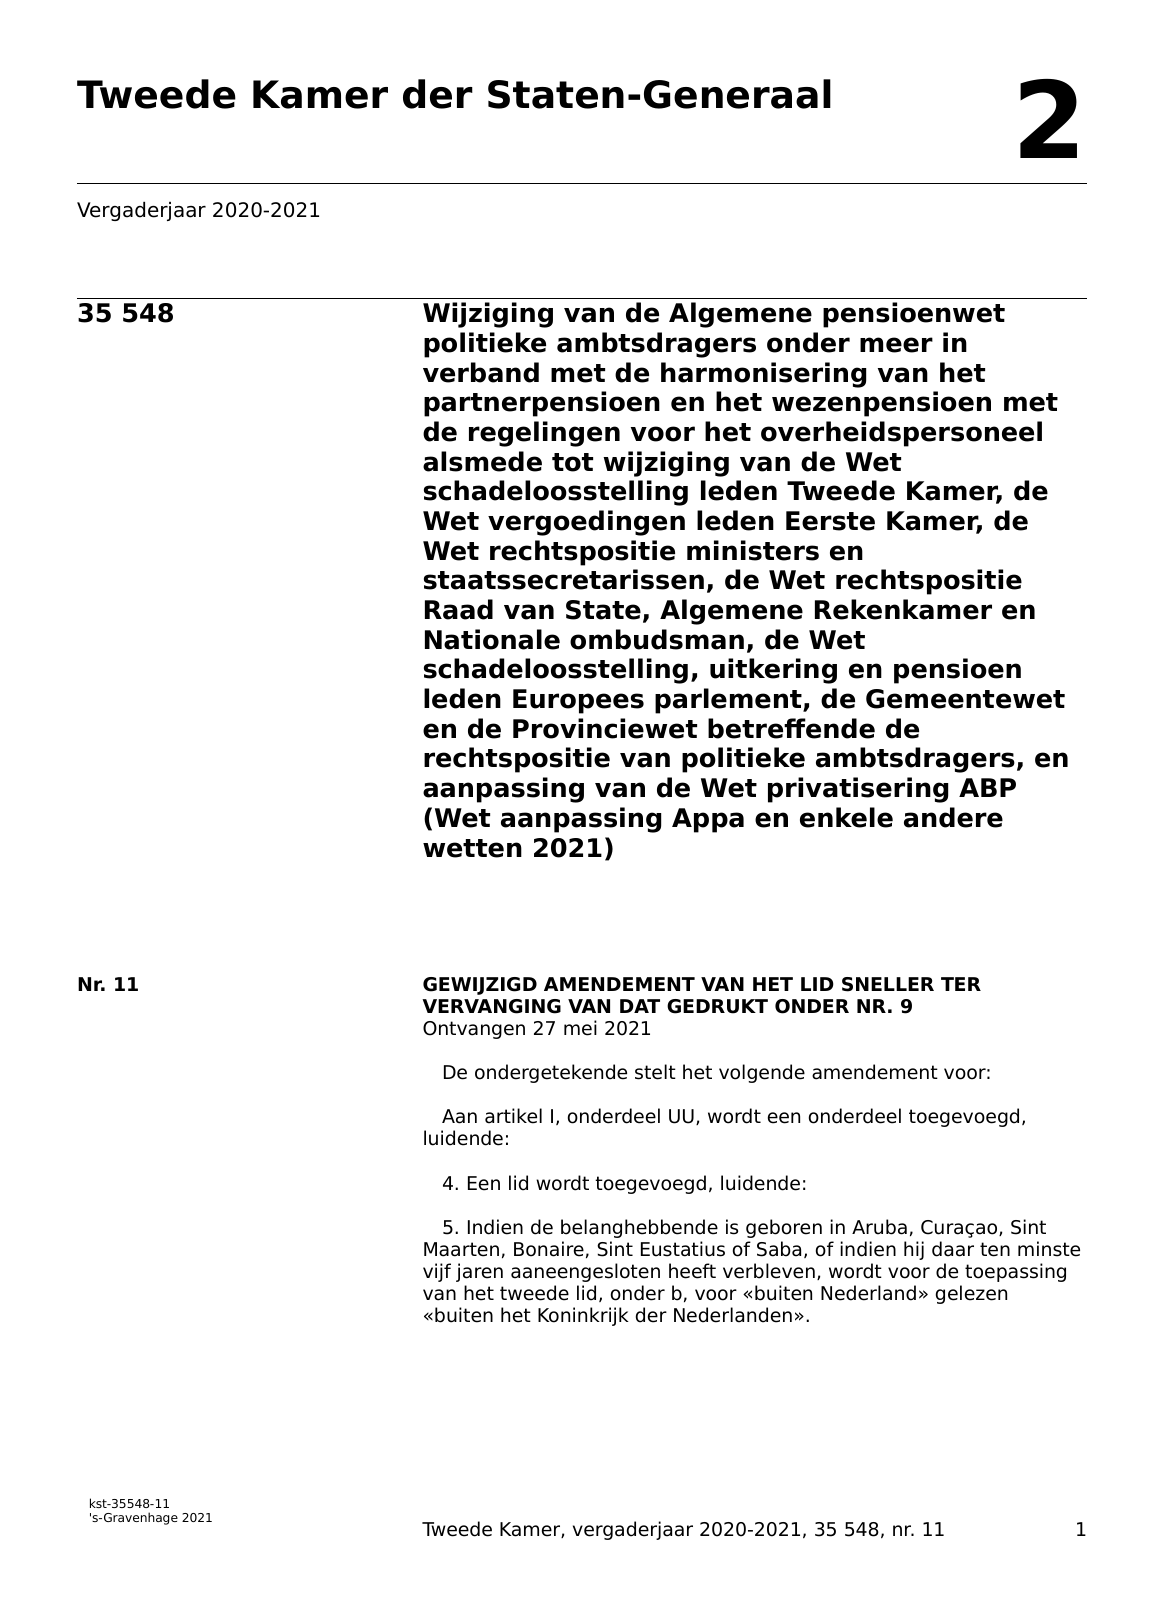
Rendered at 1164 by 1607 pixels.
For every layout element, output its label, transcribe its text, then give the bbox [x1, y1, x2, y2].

subtitle 35 548 Wijziging van de Algemene pensioenwet politieke ambtsdragers onder meer in verband met de harmonisering van het partnerpensioen en het wezenpensioen met de regelingen voor het overheidspersoneel alsmede tot wijziging van de Wet schadeloosstelling leden Tweede Kamer, de Wet vergoedingen leden Eerste Kamer, de Wet rechtspositie ministers en staatssecretarissen, de Wet rechtspositie Raad van State, Algemene Rekenkamer en Nationale ombudsman, de Wet schadeloosstelling, uitkering en pensioen leden Europees parlement, de Gemeentewet en de Provinciewet betreffende de rechtspositie van politieke ambtsdragers, en aanpassing van de Wet privatisering ABP (Wet aanpassing Appa en enkele andere wetten 2021) [77, 299, 1087, 863]
table_header Tweede Kamer der Staten-Generaal [77, 59, 886, 183]
table_header 2 [886, 59, 1087, 183]
text 's-Gravenhage 2021 [88, 1511, 323, 1525]
table_cell Vergaderjaar 2020-2021 [77, 184, 1087, 298]
text kst-35548-11 [88, 1497, 323, 1511]
text 4. Een lid wordt toegevoegd, luidende: [422, 1172, 1087, 1194]
text 5. Indien de belanghebbende is geboren in Aruba, Curaçao, Sint Maarten, Bonaire, Sint Eustatius of Saba, of indien hij daar ten minste vijf jaren aaneengesloten heeft verbleven, wordt voor de toepassing van het tweede lid, onder b, voor «buiten Nederland» gelezen «buiten het Koninkrijk der Nederlanden». [422, 1217, 1087, 1327]
subtitle Nr. 11 GEWIJZIGD AMENDEMENT VAN HET LID SNELLER TER VERVANGING VAN DAT GEDRUKT ONDER NR. 9 [77, 974, 1087, 1018]
text Aan artikel I, onderdeel UU, wordt een onderdeel toegevoegd, luidende: [422, 1106, 1087, 1150]
text Ontvangen 27 mei 2021 [422, 1018, 1087, 1040]
text De ondergetekende stelt het volgende amendement voor: [422, 1062, 1087, 1084]
